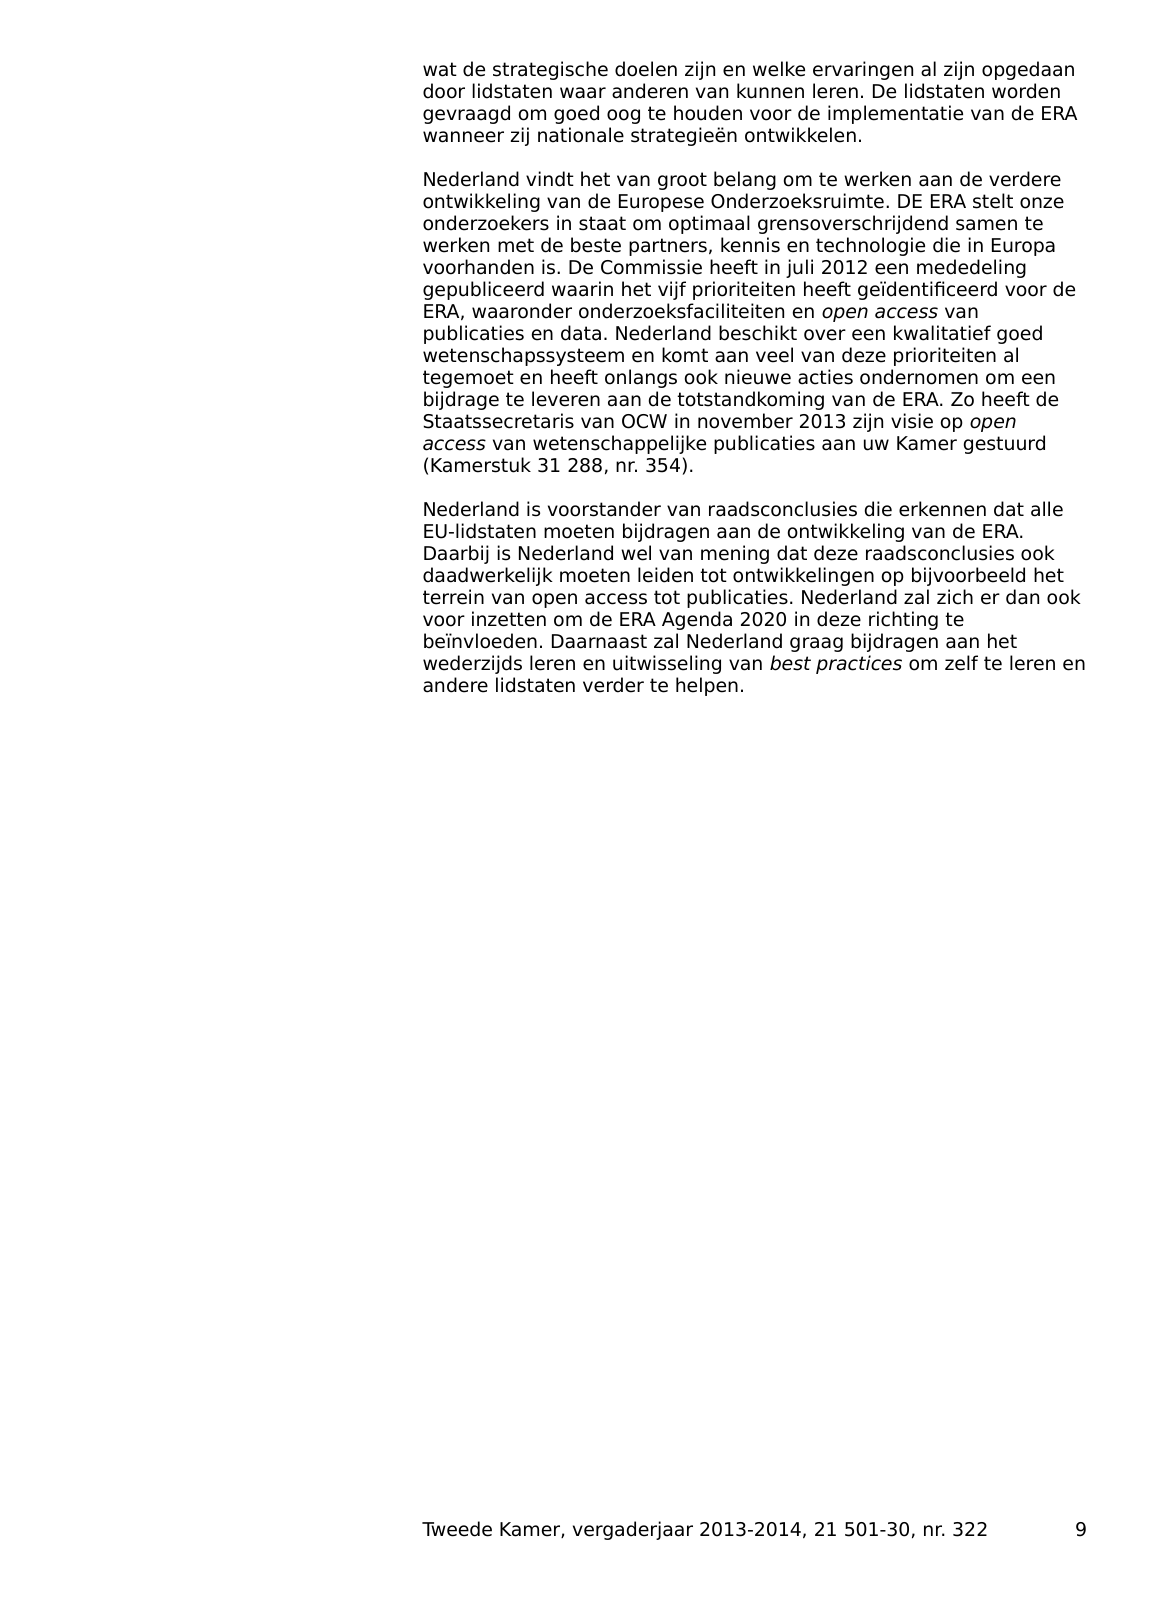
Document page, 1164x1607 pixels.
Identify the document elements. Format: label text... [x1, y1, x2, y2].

text Nederland is voorstander van raadsconclusies die erkennen dat alle EU-lidstaten moeten bijdragen aan de ontwikkeling van de ERA. Daarbij is Nederland wel van mening dat deze raadsconclusies ook daadwerkelijk moeten leiden tot ontwikkelingen op bijvoorbeeld het terrein van open access tot publicaties. Nederland zal zich er dan ook voor inzetten om de ERA Agenda 2020 in deze richting te beïnvloeden. Daarnaast zal Nederland graag bijdragen aan het wederzijds leren en uitwisseling van best practices om zelf te leren en andere lidstaten verder te helpen. [422, 499, 1087, 697]
text wat de strategische doelen zijn en welke ervaringen al zijn opgedaan door lidstaten waar anderen van kunnen leren. De lidstaten worden gevraagd om goed oog te houden voor de implementatie van de ERA wanneer zij nationale strategieën ontwikkelen. [422, 59, 1087, 147]
text Nederland vindt het van groot belang om te werken aan de verdere ontwikkeling van de Europese Onderzoeksruimte. DE ERA stelt onze onderzoekers in staat om optimaal grensoverschrijdend samen te werken met de beste partners, kennis en technologie die in Europa voorhanden is. De Commissie heeft in juli 2012 een mededeling gepubliceerd waarin het vijf prioriteiten heeft geïdentificeerd voor de ERA, waaronder onderzoeksfaciliteiten en open access van publicaties en data. Nederland beschikt over een kwalitatief goed wetenschapssysteem en komt aan veel van deze prioriteiten al tegemoet en heeft onlangs ook nieuwe acties ondernomen om een bijdrage te leveren aan de totstandkoming van de ERA. Zo heeft de Staatssecretaris van OCW in november 2013 zijn visie op open access van wetenschappelijke publicaties aan uw Kamer gestuurd (Kamerstuk 31 288, nr. 354). [422, 169, 1087, 477]
